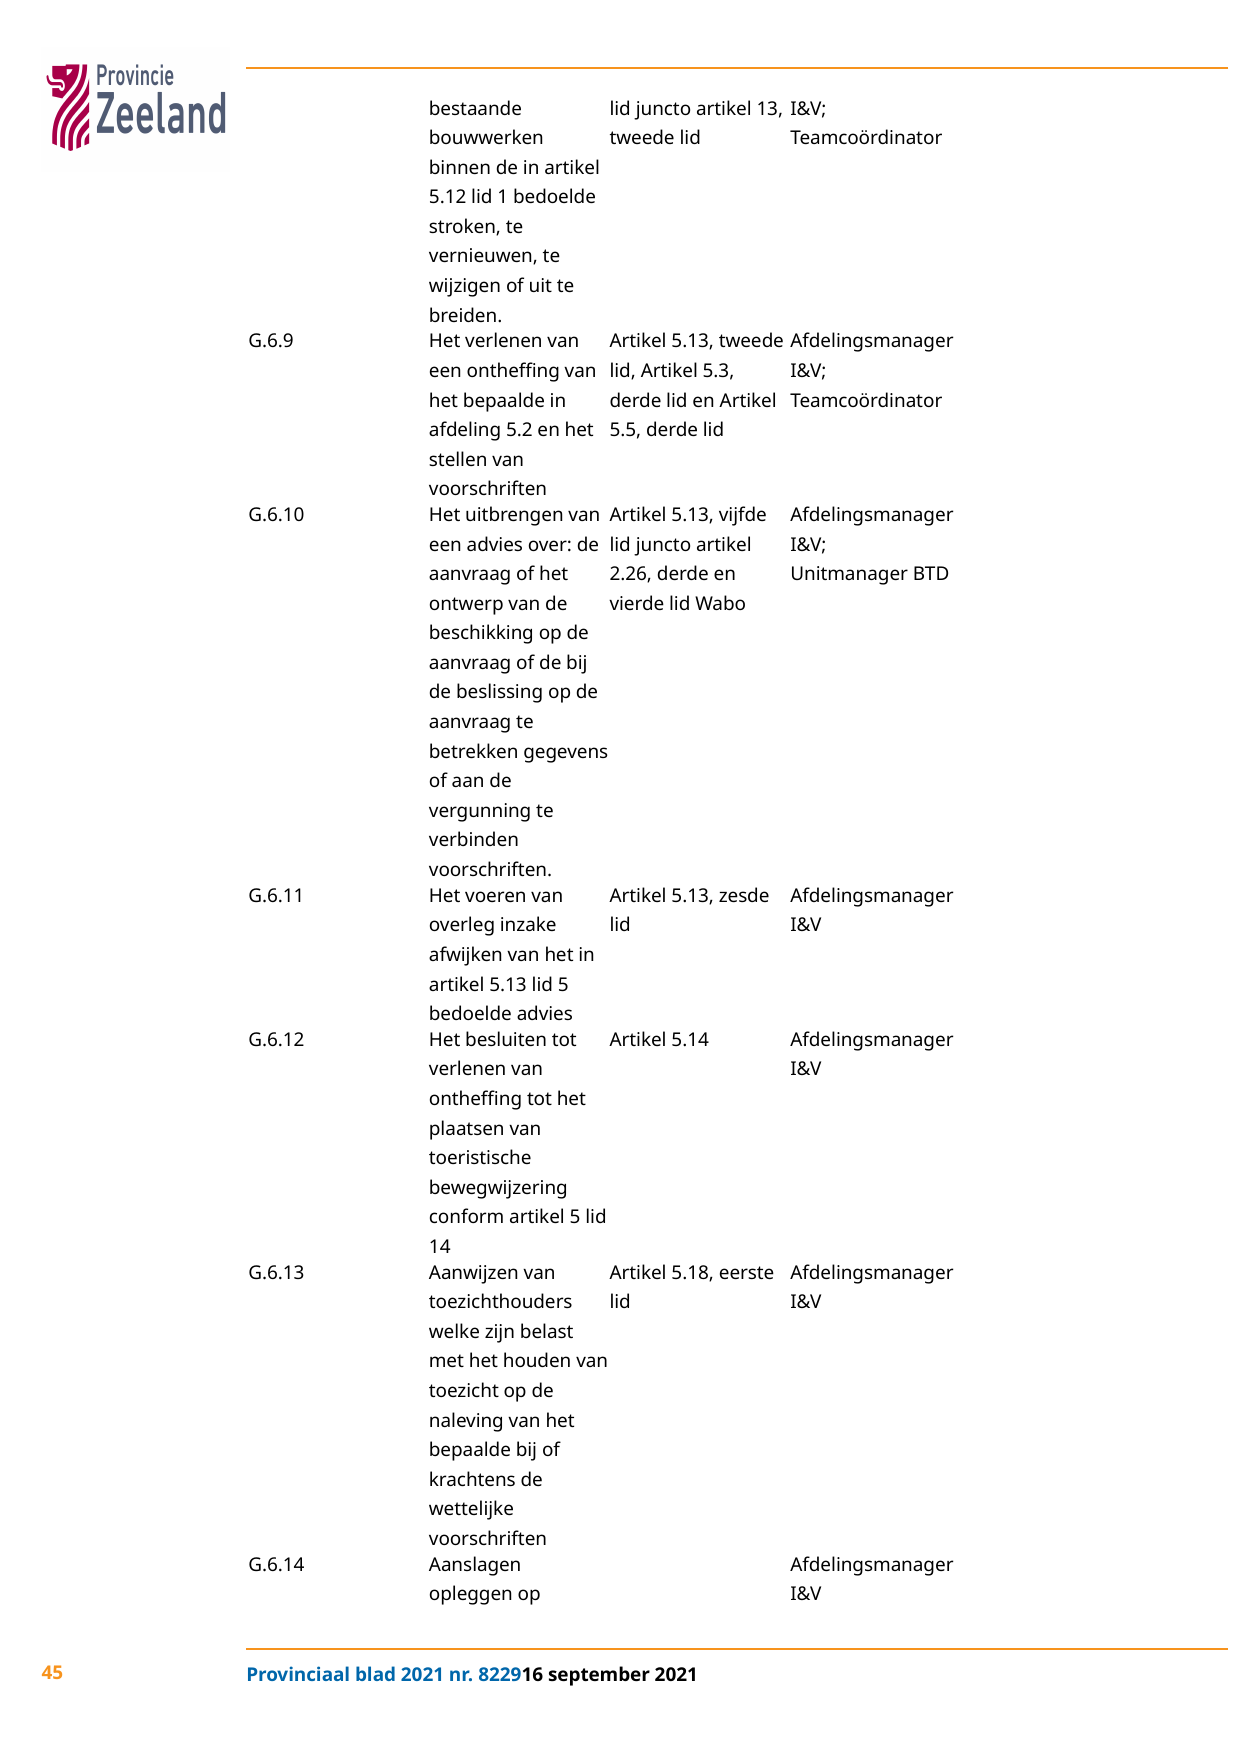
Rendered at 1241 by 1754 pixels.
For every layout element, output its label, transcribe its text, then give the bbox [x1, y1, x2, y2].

table_cell G.6.13 [248, 1259, 429, 1551]
table_cell lid juncto artikel 13, tweede lid [609, 95, 790, 328]
table_cell Artikel 5.13, tweede lid, Artikel 5.3, derde lid en Artikel 5.5, derde lid [609, 328, 790, 501]
table_cell Afdelingsmanager I&V; Unitmanager BTD [790, 501, 971, 882]
table_cell Het voeren van overleg inzake afwijken van het in artikel 5.13 lid 5 bedoelde advies [429, 882, 609, 1026]
table_cell [971, 1551, 1152, 1606]
table_cell Artikel 5.14 [609, 1026, 790, 1259]
table_cell G.6.9 [248, 328, 429, 501]
table_cell [971, 882, 1152, 1026]
table_cell [971, 1259, 1152, 1551]
table_cell Afdelingsmanager I&V; Teamcoördinator [790, 328, 971, 501]
table_cell Artikel 5.13, zesde lid [609, 882, 790, 1026]
table_cell [971, 328, 1152, 501]
table_cell Het uitbrengen van een advies over: de aanvraag of het ontwerp van de beschikking op de aanvraag of de bij de beslissing op de aanvraag te betrekken gegevens of aan de vergunning te verbinden voorschriften. [429, 501, 609, 882]
table_cell [971, 501, 1152, 882]
table_cell G.6.11 [248, 882, 429, 1026]
table_cell Artikel 5.13, vijfde lid juncto artikel 2.26, derde en vierde lid Wabo [609, 501, 790, 882]
table_cell Het besluiten tot verlenen van ontheffing tot het plaatsen van toeristische bewegwijzering conform artikel 5 lid 14 [429, 1026, 609, 1259]
table_cell G.6.12 [248, 1026, 429, 1259]
table_cell Afdelingsmanager I&V [790, 882, 971, 1026]
table_cell Artikel 5.18, eerste lid [609, 1259, 790, 1551]
table_cell G.6.10 [248, 501, 429, 882]
table_cell [609, 1551, 790, 1606]
table_cell [971, 1026, 1152, 1259]
table_cell Afdelingsmanager I&V [790, 1026, 971, 1259]
table_cell I&V; Teamcoördinator [790, 95, 971, 328]
table_cell Afdelingsmanager I&V [790, 1551, 971, 1606]
table_cell G.6.14 [248, 1551, 429, 1606]
table_cell Aanwijzen van toezichthouders welke zijn belast met het houden van toezicht op de naleving van het bepaalde bij of krachtens de wettelijke voorschriften [429, 1259, 609, 1551]
table_cell Afdelingsmanager I&V [790, 1259, 971, 1551]
table_cell bestaande bouwwerken binnen de in artikel 5.12 lid 1 bedoelde stroken, te vernieuwen, te wijzigen of uit te breiden. [429, 95, 609, 328]
table_cell Het verlenen van een ontheffing van het bepaalde in afdeling 5.2 en het stellen van voorschriften [429, 328, 609, 501]
table_cell [971, 95, 1152, 328]
picture [41, 47, 231, 172]
table_cell Aanslagen opleggen op [429, 1551, 609, 1606]
table_cell [248, 95, 429, 328]
